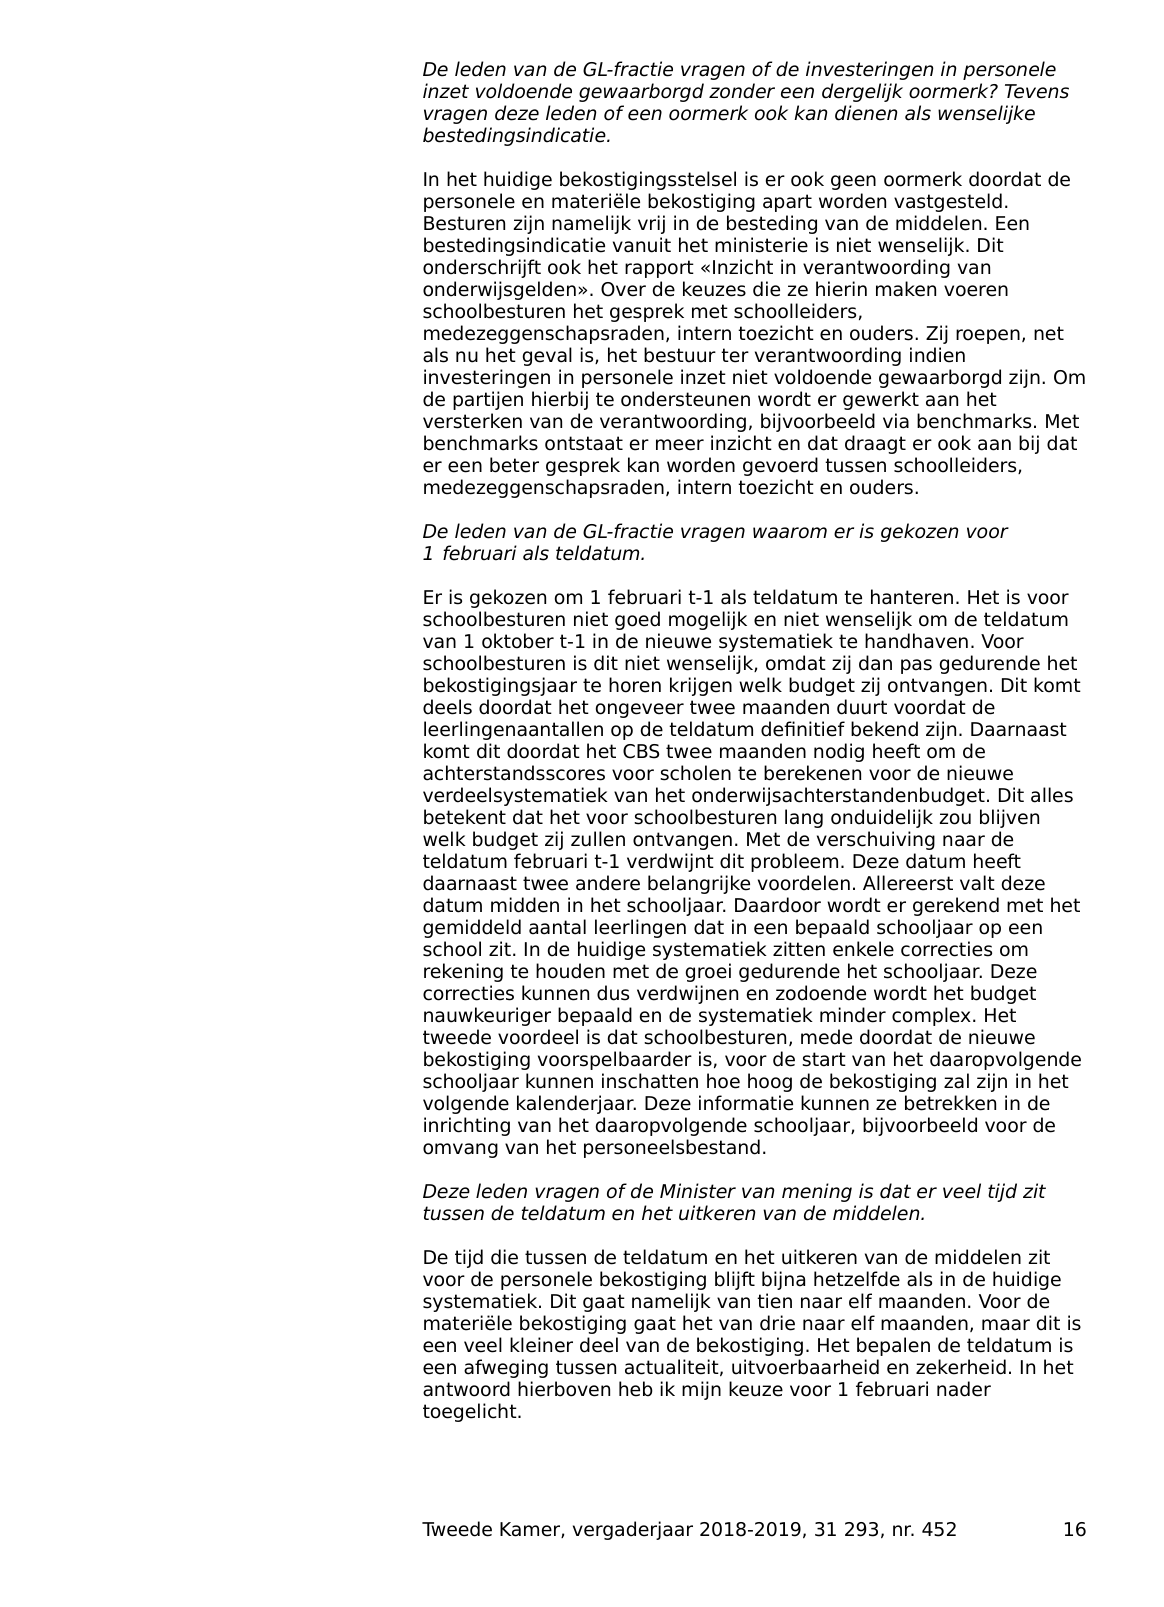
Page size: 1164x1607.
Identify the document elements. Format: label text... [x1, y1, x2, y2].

text De leden van de GL-fractie vragen waarom er is gekozen voor 1 februari als teldatum. [422, 521, 1087, 565]
text In het huidige bekostigingsstelsel is er ook geen oormerk doordat de personele en materiële bekostiging apart worden vastgesteld. Besturen zijn namelijk vrij in de besteding van de middelen. Een bestedingsindicatie vanuit het ministerie is niet wenselijk. Dit onderschrijft ook het rapport «Inzicht in verantwoording van onderwijsgelden». Over de keuzes die ze hierin maken voeren schoolbesturen het gesprek met schoolleiders, medezeggenschapsraden, intern toezicht en ouders. Zij roepen, net als nu het geval is, het bestuur ter verantwoording indien investeringen in personele inzet niet voldoende gewaarborgd zijn. Om de partijen hierbij te ondersteunen wordt er gewerkt aan het versterken van de verantwoording, bijvoorbeeld via benchmarks. Met benchmarks ontstaat er meer inzicht en dat draagt er ook aan bij dat er een beter gesprek kan worden gevoerd tussen schoolleiders, medezeggenschapsraden, intern toezicht en ouders. [422, 169, 1087, 499]
text De leden van de GL-fractie vragen of de investeringen in personele inzet voldoende gewaarborgd zonder een dergelijk oormerk? Tevens vragen deze leden of een oormerk ook kan dienen als wenselijke bestedingsindicatie. [422, 59, 1087, 147]
text Deze leden vragen of de Minister van mening is dat er veel tijd zit tussen de teldatum en het uitkeren van de middelen. [422, 1181, 1087, 1225]
text De tijd die tussen de teldatum en het uitkeren van de middelen zit voor de personele bekostiging blijft bijna hetzelfde als in de huidige systematiek. Dit gaat namelijk van tien naar elf maanden. Voor de materiële bekostiging gaat het van drie naar elf maanden, maar dit is een veel kleiner deel van de bekostiging. Het bepalen de teldatum is een afweging tussen actualiteit, uitvoerbaarheid en zekerheid. In het antwoord hierboven heb ik mijn keuze voor 1 februari nader toegelicht. [422, 1247, 1087, 1423]
text Er is gekozen om 1 februari t-1 als teldatum te hanteren. Het is voor schoolbesturen niet goed mogelijk en niet wenselijk om de teldatum van 1 oktober t-1 in de nieuwe systematiek te handhaven. Voor schoolbesturen is dit niet wenselijk, omdat zij dan pas gedurende het bekostigingsjaar te horen krijgen welk budget zij ontvangen. Dit komt deels doordat het ongeveer twee maanden duurt voordat de leerlingenaantallen op de teldatum definitief bekend zijn. Daarnaast komt dit doordat het CBS twee maanden nodig heeft om de achterstandsscores voor scholen te berekenen voor de nieuwe verdeelsystematiek van het onderwijsachterstandenbudget. Dit alles betekent dat het voor schoolbesturen lang onduidelijk zou blijven welk budget zij zullen ontvangen. Met de verschuiving naar de teldatum februari t-1 verdwijnt dit probleem. Deze datum heeft daarnaast twee andere belangrijke voordelen. Allereerst valt deze datum midden in het schooljaar. Daardoor wordt er gerekend met het gemiddeld aantal leerlingen dat in een bepaald schooljaar op een school zit. In de huidige systematiek zitten enkele correcties om rekening te houden met de groei gedurende het schooljaar. Deze correcties kunnen dus verdwijnen en zodoende wordt het budget nauwkeuriger bepaald en de systematiek minder complex. Het tweede voordeel is dat schoolbesturen, mede doordat de nieuwe bekostiging voorspelbaarder is, voor de start van het daaropvolgende schooljaar kunnen inschatten hoe hoog de bekostiging zal zijn in het volgende kalenderjaar. Deze informatie kunnen ze betrekken in de inrichting van het daaropvolgende schooljaar, bijvoorbeeld voor de omvang van het personeelsbestand. [422, 587, 1087, 1159]
